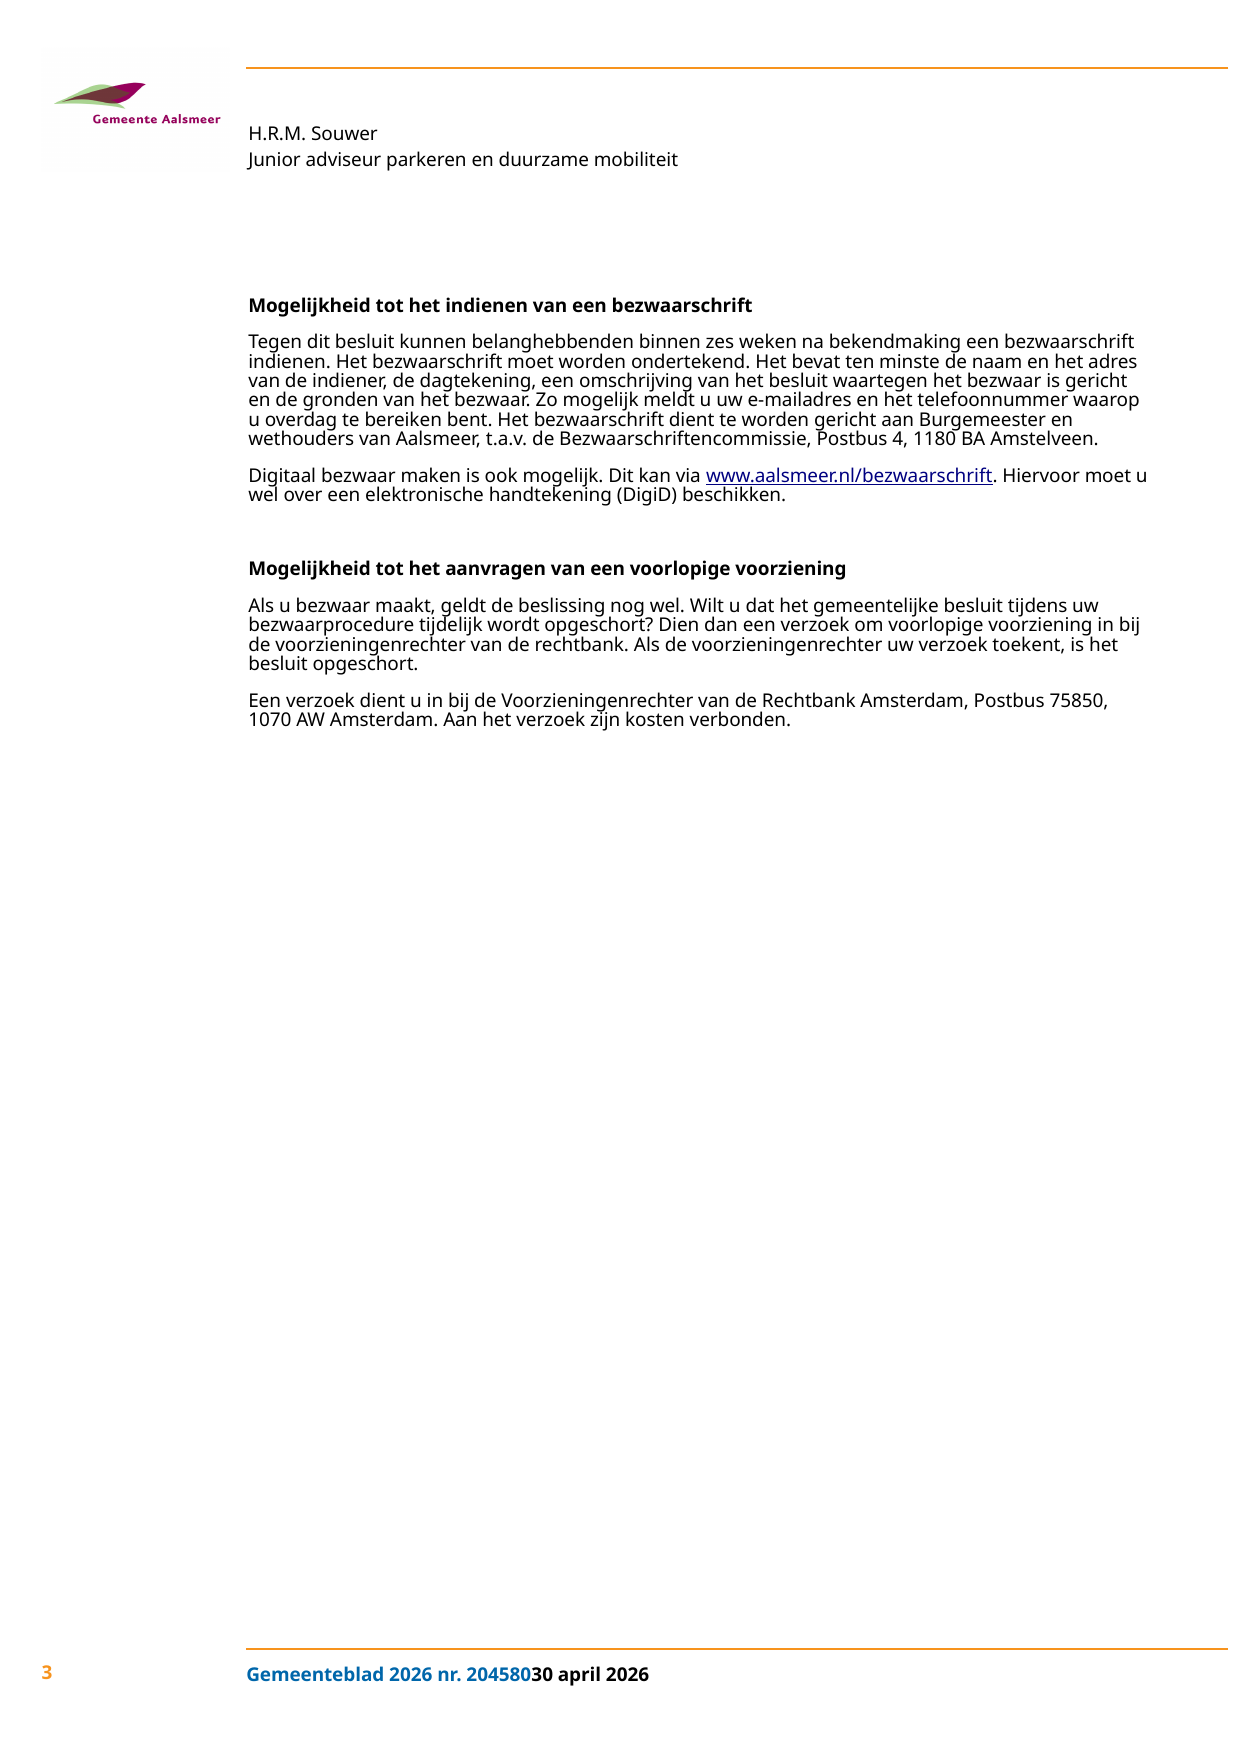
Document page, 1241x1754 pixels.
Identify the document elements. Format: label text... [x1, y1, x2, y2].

text Digitaal bezwaar maken is ook mogelijk. Dit kan via www.aalsmeer.nl/bezwaarschrift. Hiervoor moet u wel over een elektronische handtekening (DigiD) beschikken. [248, 467, 1152, 505]
text Tegen dit besluit kunnen belanghebbenden binnen zes weken na bekendmaking een bezwaarschrift indienen. Het bezwaarschrift moet worden ondertekend. Het bevat ten minste de naam en het adres van de indiener, de dagtekening, een omschrijving van het besluit waartegen het bezwaar is gericht en de gronden van het bezwaar. Zo mogelijk meldt u uw e-mailadres en het telefoonnummer waarop u overdag te bereiken bent. Het bezwaarschrift dient te worden gericht aan Burgemeester en wethouders van Aalsmeer, t.a.v. de Bezwaarschriftencommissie, Postbus 4, 1180 BA Amstelveen. [248, 333, 1152, 449]
text Mogelijkheid tot het aanvragen van een voorlopige voorziening [248, 560, 1152, 579]
text Als u bezwaar maakt, geldt de beslissing nog wel. Wilt u dat het gemeentelijke besluit tijdens uw bezwaarprocedure tijdelijk wordt opgeschort? Dien dan een verzoek om voorlopige voorziening in bij de voorzieningenrechter van de rechtbank. Als de voorzieningenrechter uw verzoek toekent, is het besluit opgeschort. [248, 597, 1152, 674]
text Junior adviseur parkeren en duurzame mobiliteit [248, 146, 1152, 172]
text H.R.M. Souwer [248, 121, 1152, 146]
text Een verzoek dient u in bij de Voorzieningenrechter van de Rechtbank Amsterdam, Postbus 75850, 1070 AW Amsterdam. Aan het verzoek zijn kosten verbonden. [248, 692, 1152, 730]
picture [41, 47, 231, 172]
text Mogelijkheid tot het indienen van een bezwaarschrift [248, 297, 1152, 316]
